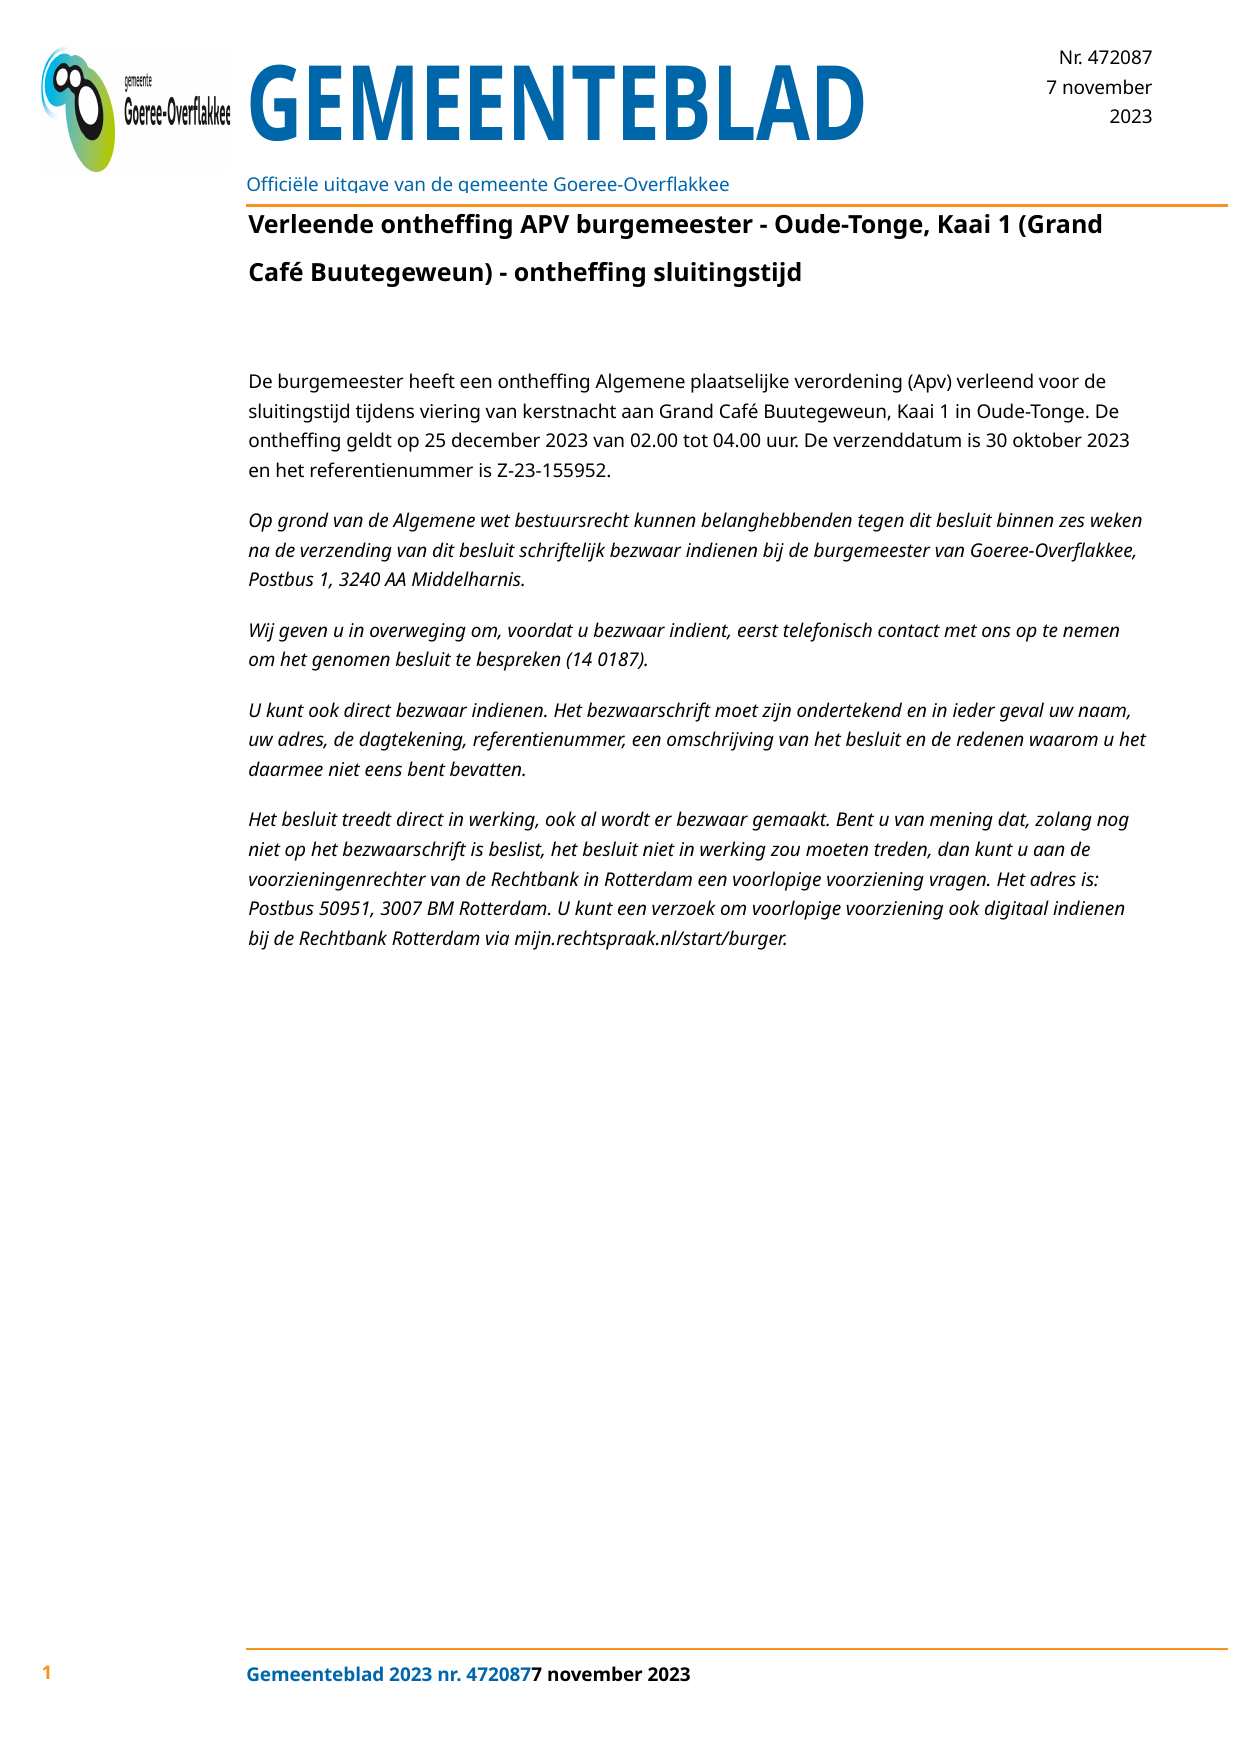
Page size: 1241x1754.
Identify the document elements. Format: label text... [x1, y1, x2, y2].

text Op grond van de Algemene wet bestuursrecht kunnen belanghebbenden tegen dit besluit binnen zes weken na de verzending van dit besluit schriftelijk bezwaar indienen bij de burgemeester van Goeree-Overflakkee, Postbus 1, 3240 AA Middelharnis. [248, 507, 1152, 592]
text U kunt ook direct bezwaar indienen. Het bezwaarschrift moet zijn ondertekend en in ieder geval uw naam, uw adres, de dagtekening, referentienummer, een omschrijving van het besluit en de redenen waarom u het daarmee niet eens bent bevatten. [248, 697, 1152, 782]
text Het besluit treedt direct in werking, ook al wordt er bezwaar gemaakt. Bent u van mening dat, zolang nog niet op het bezwaarschrift is beslist, het besluit niet in werking zou moeten treden, dan kunt u aan de voorzieningenrechter van de Rechtbank in Rotterdam een voorlopige voorziening vragen. Het adres is: Postbus 50951, 3007 BM Rotterdam. U kunt een verzoek om voorlopige voorziening ook digitaal indienen bij de Rechtbank Rotterdam via mijn.rechtspraak.nl/start/burger. [248, 807, 1152, 951]
picture [41, 47, 231, 172]
text Wij geven u in overweging om, voordat u bezwaar indient, eerst telefonisch contact met ons op te nemen om het genomen besluit te bespreken (14 0187). [248, 617, 1152, 672]
text De burgemeester heeft een ontheffing Algemene plaatselijke verordening (Apv) verleend voor de sluitingstijd tijdens viering van kerstnacht aan Grand Café Buutegeweun, Kaai 1 in Oude-Tonge. De ontheffing geldt op 25 december 2023 van 02.00 tot 04.00 uur. De verzenddatum is 30 oktober 2023 en het referentienummer is Z-23-155952. [248, 368, 1152, 483]
text Verleende ontheffing APV burgemeester - Oude-Tonge, Kaai 1 (Grand Café Buutegeweun) - ontheffing sluitingstijd [248, 207, 1152, 288]
